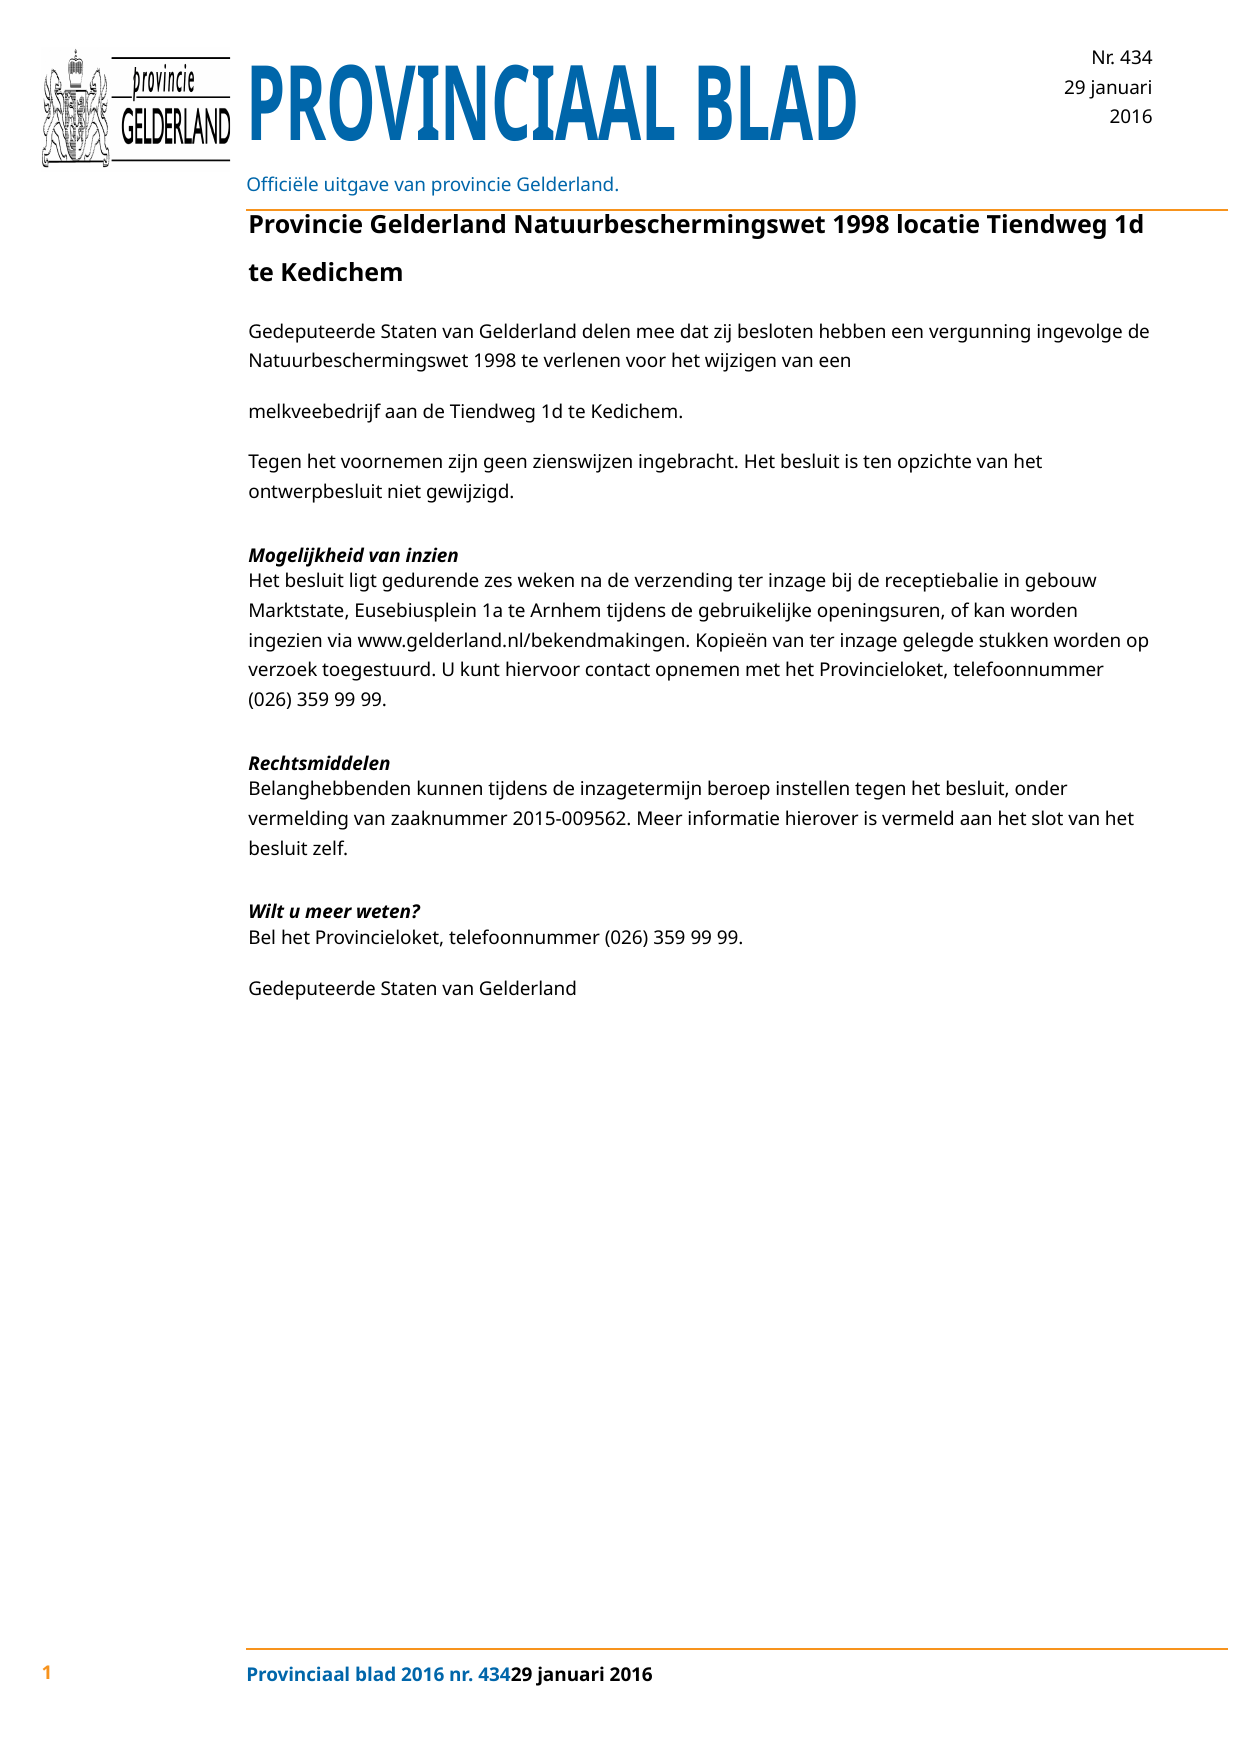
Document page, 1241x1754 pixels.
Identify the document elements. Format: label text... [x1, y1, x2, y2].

text Mogelijkheid van inzien [248, 542, 1152, 568]
text melkveebedrijf aan de Tiendweg 1d te Kedichem. [248, 398, 1152, 424]
text Belanghebbenden kunnen tijdens de inzagetermijn beroep instellen tegen het besluit, onder vermelding van zaaknummer 2015-009562. Meer informatie hierover is vermeld aan het slot van het besluit zelf. [248, 776, 1152, 861]
text Gedeputeerde Staten van Gelderland delen mee dat zij besloten hebben een vergunning ingevolge de Natuurbeschermingswet 1998 te verlenen voor het wijzigen van een [248, 318, 1152, 373]
text Het besluit ligt gedurende zes weken na de verzending ter inzage bij de receptiebalie in gebouw Marktstate, Eusebiusplein 1a te Arnhem tijdens de gebruikelijke openingsuren, of kan worden ingezien via www.gelderland.nl/bekendmakingen. Kopieën van ter inzage gelegde stukken worden op verzoek toegestuurd. U kunt hiervoor contact opnemen met het Provincieloket, telefoonnummer (026) 359 99 99. [248, 568, 1152, 712]
text Wilt u meer weten? [248, 899, 1152, 924]
text Tegen het voornemen zijn geen zienswijzen ingebracht. Het besluit is ten opzichte van het ontwerpbesluit niet gewijzigd. [248, 448, 1152, 504]
text Gedeputeerde Staten van Gelderland [248, 975, 1152, 1001]
text Provincie Gelderland Natuurbeschermingswet 1998 locatie Tiendweg 1d te Kedichem [248, 211, 1152, 288]
picture [41, 47, 231, 172]
text Rechtsmiddelen [248, 750, 1152, 776]
text Bel het Provincieloket, telefoonnummer (026) 359 99 99. [248, 924, 1152, 950]
